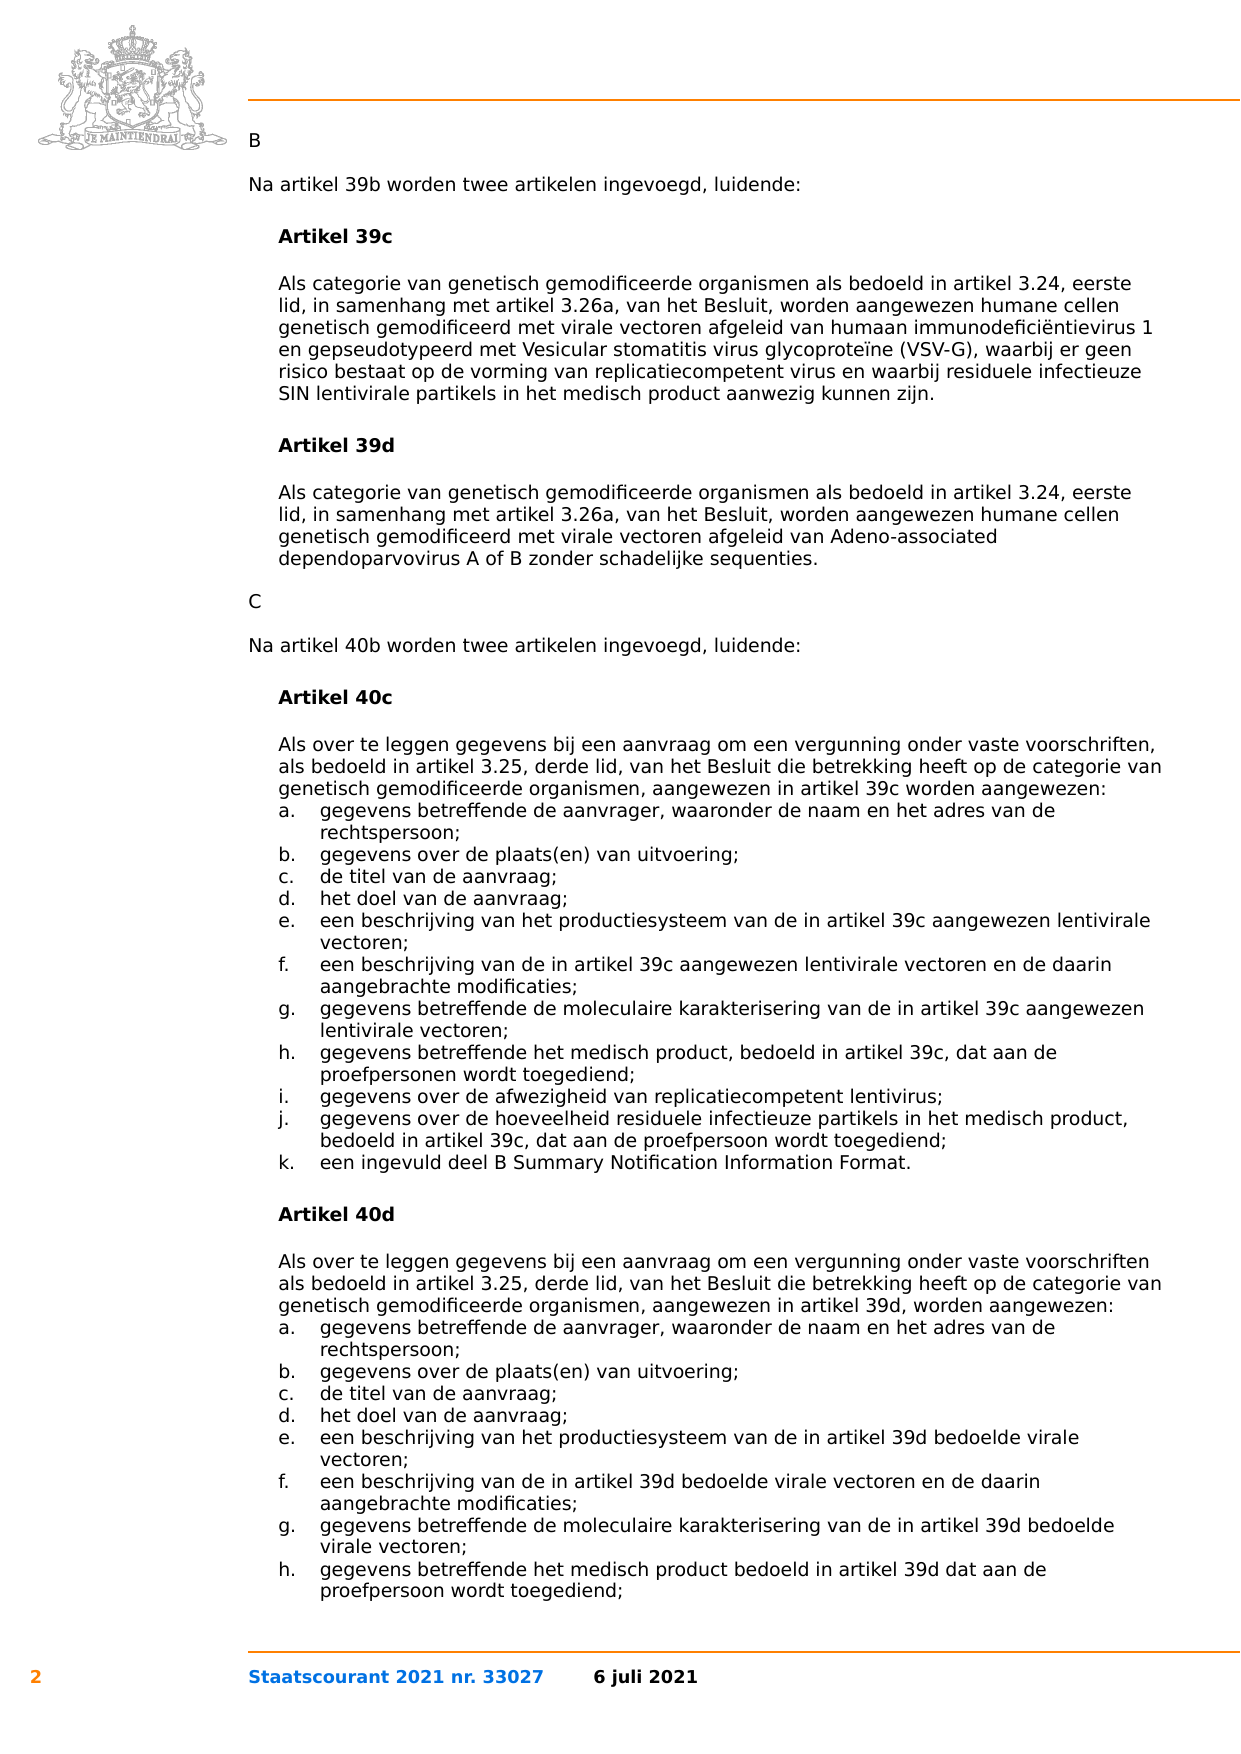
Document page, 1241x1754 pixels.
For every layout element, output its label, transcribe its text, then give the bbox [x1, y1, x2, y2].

text h. gegevens betreffende het medisch product, bedoeld in artikel 39c, dat aan de proefpersonen wordt toegediend; [278, 1042, 1163, 1086]
text k. een ingevuld deel B Summary Notification Information Format. [278, 1152, 1163, 1174]
text Als over te leggen gegevens bij een aanvraag om een vergunning onder vaste voorschriften als bedoeld in artikel 3.25, derde lid, van het Besluit die betrekking heeft op de categorie van genetisch gemodificeerde organismen, aangewezen in artikel 39d, worden aangewezen: [278, 1251, 1163, 1317]
text Na artikel 40b worden twee artikelen ingevoegd, luidende: [248, 635, 1163, 657]
text Als categorie van genetisch gemodificeerde organismen als bedoeld in artikel 3.24, eerste lid, in samenhang met artikel 3.26a, van het Besluit, worden aangewezen humane cellen genetisch gemodificeerd met virale vectoren afgeleid van Adeno-associated dependoparvovirus A of B zonder schadelijke sequenties. [278, 482, 1163, 569]
text b. gegevens over de plaats(en) van uitvoering; [278, 844, 1163, 866]
text e. een beschrijving van het productiesysteem van de in artikel 39c aangewezen lentivirale vectoren; [278, 910, 1163, 954]
subtitle Artikel 40d [278, 1204, 1163, 1226]
text Als categorie van genetisch gemodificeerde organismen als bedoeld in artikel 3.24, eerste lid, in samenhang met artikel 3.26a, van het Besluit, worden aangewezen humane cellen genetisch gemodificeerd met virale vectoren afgeleid van humaan immunodeficiëntievirus 1 en gepseudotypeerd met Vesicular stomatitis virus glycoproteïne (VSV-G), waarbij er geen risico bestaat op de vorming van replicatiecompetent virus en waarbij residuele infectieuze SIN lentivirale partikels in het medisch product aanwezig kunnen zijn. [278, 273, 1163, 404]
text a. gegevens betreffende de aanvrager, waaronder de naam en het adres van de rechtspersoon; [278, 800, 1163, 844]
text g. gegevens betreffende de moleculaire karakterisering van de in artikel 39d bedoelde virale vectoren; [278, 1514, 1163, 1558]
text Na artikel 39b worden twee artikelen ingevoegd, luidende: [248, 174, 1163, 196]
subtitle Artikel 39c [278, 226, 1163, 248]
text c. de titel van de aanvraag; [278, 866, 1163, 888]
text i. gegevens over de afwezigheid van replicatiecompetent lentivirus; [278, 1086, 1163, 1108]
text Als over te leggen gegevens bij een aanvraag om een vergunning onder vaste voorschriften, als bedoeld in artikel 3.25, derde lid, van het Besluit die betrekking heeft op de categorie van genetisch gemodificeerde organismen, aangewezen in artikel 39c worden aangewezen: [278, 734, 1163, 800]
text c. de titel van de aanvraag; [278, 1383, 1163, 1404]
text b. gegevens over de plaats(en) van uitvoering; [278, 1361, 1163, 1383]
subtitle Artikel 39d [278, 434, 1163, 457]
text e. een beschrijving van het productiesysteem van de in artikel 39d bedoelde virale vectoren; [278, 1427, 1163, 1471]
text f. een beschrijving van de in artikel 39c aangewezen lentivirale vectoren en de daarin aangebrachte modificaties; [278, 954, 1163, 998]
subtitle Artikel 40c [278, 687, 1163, 709]
picture [38, 25, 227, 150]
text g. gegevens betreffende de moleculaire karakterisering van de in artikel 39c aangewezen lentivirale vectoren; [278, 998, 1163, 1042]
text C [248, 591, 1163, 613]
text h. gegevens betreffende het medisch product bedoeld in artikel 39d dat aan de proefpersoon wordt toegediend; [278, 1558, 1163, 1602]
text a. gegevens betreffende de aanvrager, waaronder de naam en het adres van de rechtspersoon; [278, 1317, 1163, 1361]
text B [248, 130, 1163, 152]
text d. het doel van de aanvraag; [278, 1404, 1163, 1427]
text d. het doel van de aanvraag; [278, 888, 1163, 910]
text j. gegevens over de hoeveelheid residuele infectieuze partikels in het medisch product, bedoeld in artikel 39c, dat aan de proefpersoon wordt toegediend; [278, 1108, 1163, 1152]
text f. een beschrijving van de in artikel 39d bedoelde virale vectoren en de daarin aangebrachte modificaties; [278, 1471, 1163, 1514]
